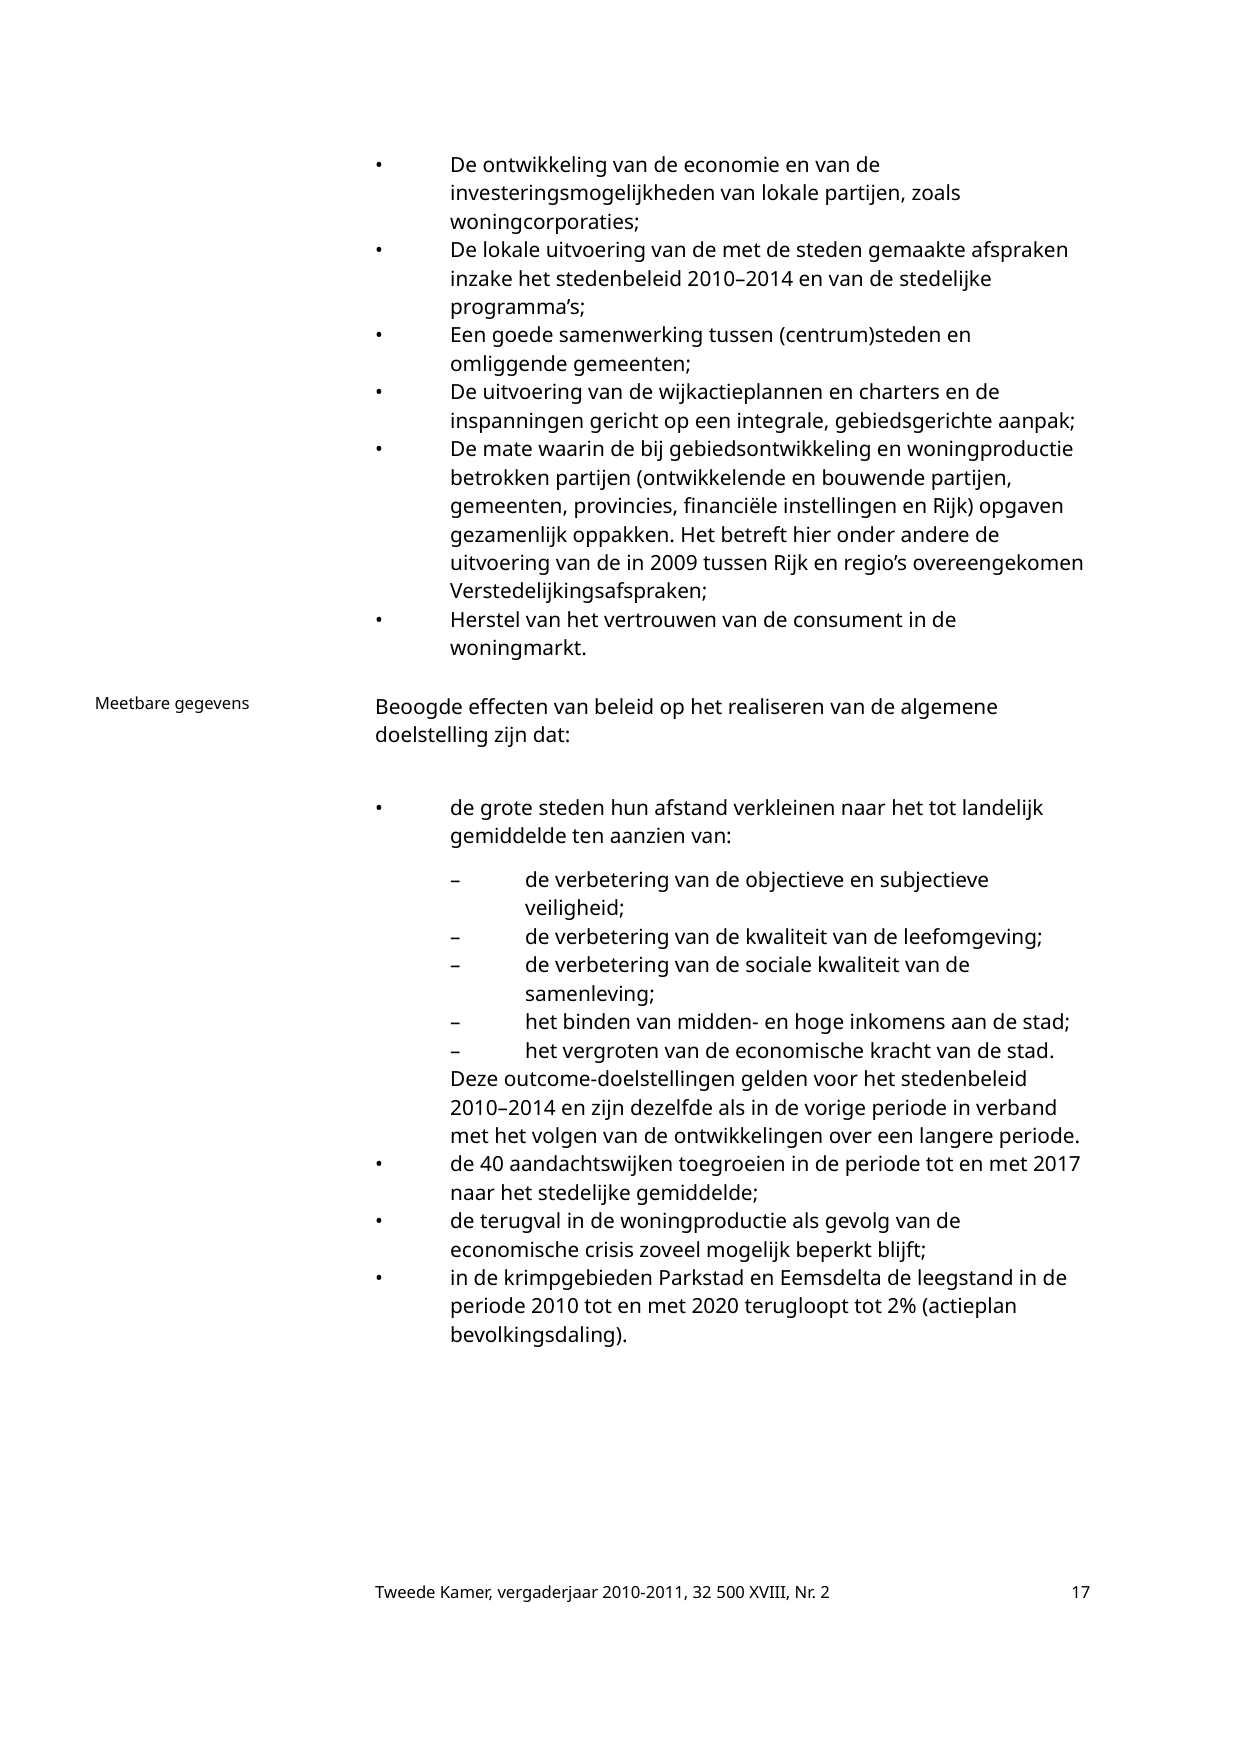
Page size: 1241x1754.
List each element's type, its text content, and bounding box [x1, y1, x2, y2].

list De lokale uitvoering van de met de steden gemaakte afspraken inzake het stedenbeleid 2010–2014 en van de stedelijke programma’s; [375, 235, 1090, 321]
list de verbetering van de objectieve en subjectieve veiligheid; [450, 865, 1090, 922]
list De mate waarin de bij gebiedsontwikkeling en woningproductie betrokken partijen (ontwikkelende en bouwende partijen, gemeenten, provincies, financiële instellingen en Rijk) opgaven gezamenlijk oppakken. Het betreft hier onder andere de uitvoering van de in 2009 tussen Rijk en regio’s overeengekomen Verstedelijkingsafspraken; [375, 434, 1090, 605]
list in de krimpgebieden Parkstad en Eemsdelta de leegstand in de periode 2010 tot en met 2020 terugloopt tot 2% (actieplan bevolkingsdaling). [375, 1263, 1090, 1348]
list Herstel van het vertrouwen van de consument in de woningmarkt. [375, 605, 1090, 662]
list De ontwikkeling van de economie en van de investeringsmogelijkheden van lokale partijen, zoals woningcorporaties; [375, 150, 1090, 235]
list het vergroten van de economische kracht van de stad. [450, 1036, 1090, 1064]
list de grote steden hun afstand verkleinen naar het tot landelijk gemiddelde ten aanzien van: [375, 793, 1090, 850]
list de 40 aandachtswijken toegroeien in de periode tot en met 2017 naar het stedelijke gemiddelde; [375, 1149, 1090, 1206]
list De uitvoering van de wijkactieplannen en charters en de inspanningen gericht op een integrale, gebiedsgerichte aanpak; [375, 377, 1090, 434]
text Meetbare gegevens [94, 692, 328, 714]
list de terugval in de woningproductie als gevolg van de economische crisis zoveel mogelijk beperkt blijft; [375, 1206, 1090, 1263]
text [94, 714, 328, 722]
list Een goede samenwerking tussen (centrum)steden en omliggende gemeenten; [375, 321, 1090, 377]
list de verbetering van de sociale kwaliteit van de samenleving; [450, 950, 1090, 1007]
text Beoogde effecten van beleid op het realiseren van de algemene doelstelling zijn dat: [375, 692, 1090, 749]
list Deze outcome-doelstellingen gelden voor het stedenbeleid 2010–2014 en zijn dezelfde als in de vorige periode in verband met het volgen van de ontwikkelingen over een langere periode. [375, 1064, 1090, 1149]
list het binden van midden- en hoge inkomens aan de stad; [450, 1007, 1090, 1036]
list de verbetering van de kwaliteit van de leefomgeving; [450, 922, 1090, 950]
